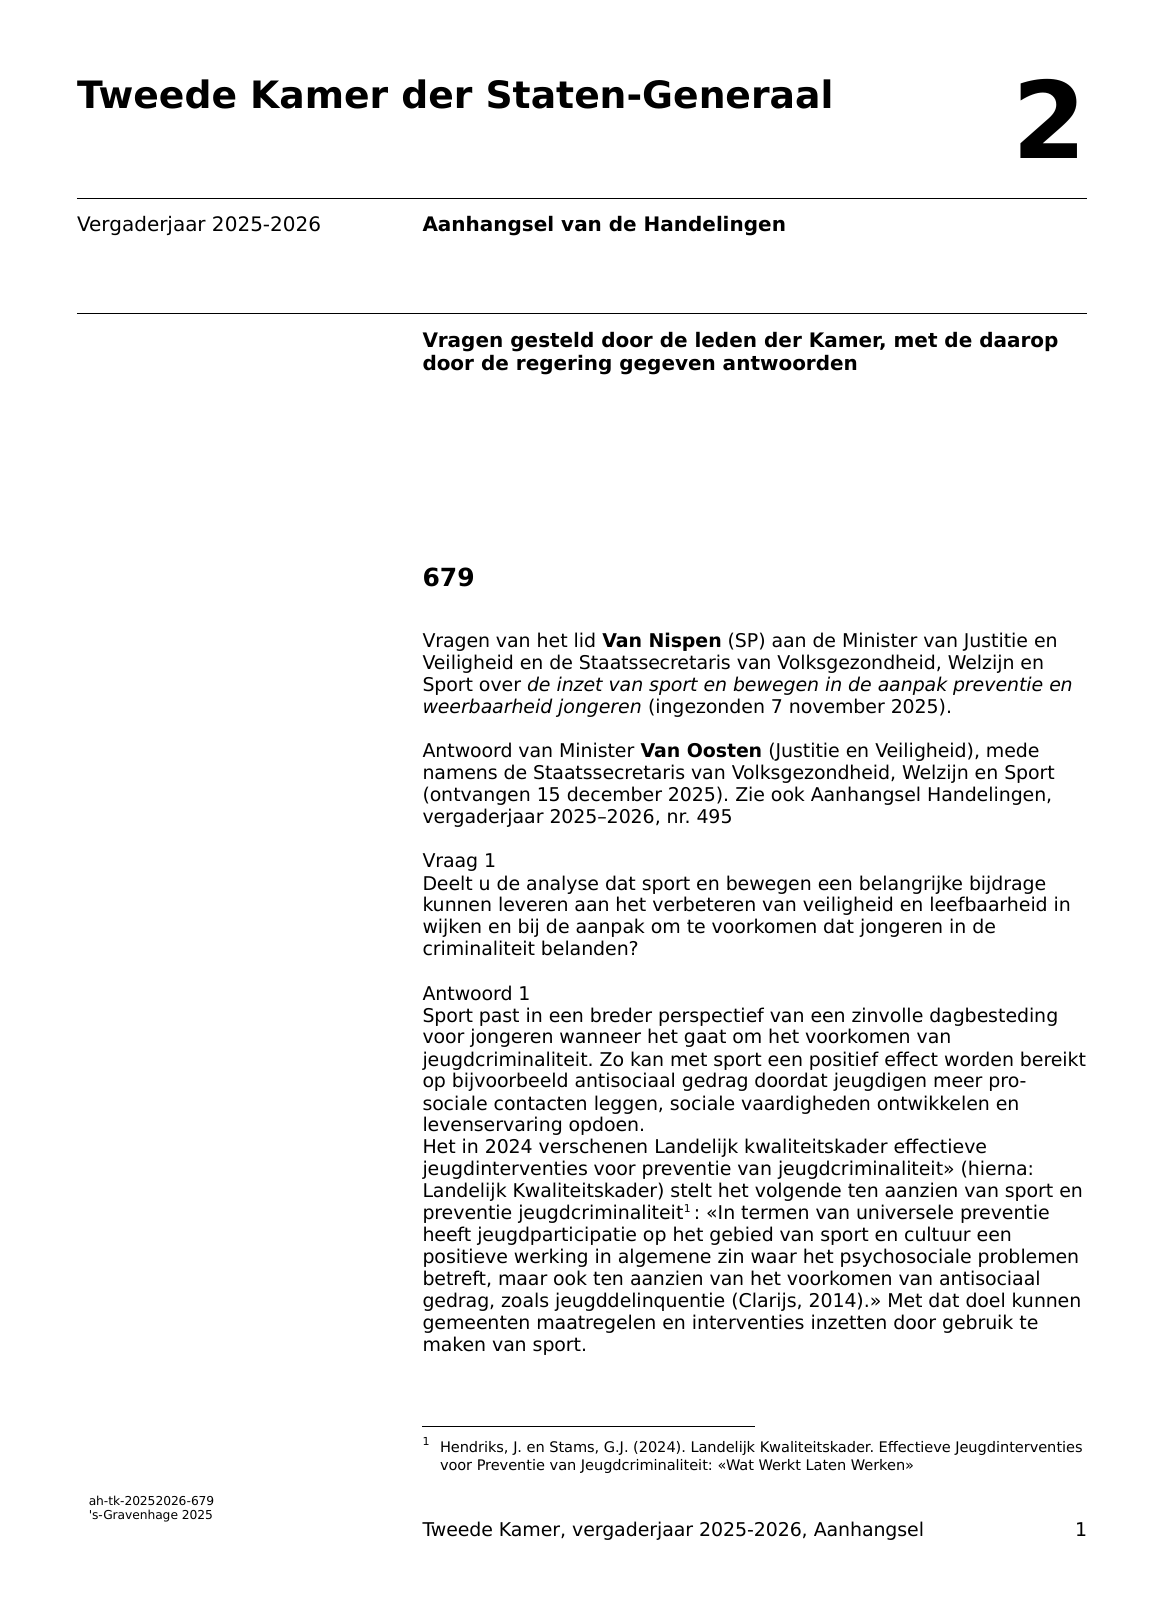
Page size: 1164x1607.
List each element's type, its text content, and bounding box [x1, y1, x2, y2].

text 679 [422, 563, 1087, 592]
table_cell [77, 314, 422, 375]
table_cell Vragen gesteld door de leden der Kamer, met de daarop door de regering gegeven antwoorden [422, 314, 1087, 375]
text Het in 2024 verschenen Landelijk kwaliteitskader effectieve jeugdinterventies voor preventie van jeugdcriminaliteit» (hierna: Landelijk Kwaliteitskader) stelt het volgende ten aanzien van sport en preventie jeugdcriminaliteit: «In termen van universele preventie heeft jeugdparticipatie op het gebied van sport en cultuur een positieve werking in algemene zin waar het psychosociale problemen betreft, maar ook ten aanzien van het voorkomen van antisociaal gedrag, zoals jeugddelinquentie (Clarijs, 2014).» Met dat doel kunnen gemeenten maatregelen en interventies inzetten door gebruik te maken van sport. [422, 1136, 1087, 1356]
text Sport past in een breder perspectief van een zinvolle dagbesteding voor jongeren wanneer het gaat om het voorkomen van jeugdcriminaliteit. Zo kan met sport een positief effect worden bereikt op bijvoorbeeld antisociaal gedrag doordat jeugdigen meer pro-sociale contacten leggen, sociale vaardigheden ontwikkelen en levenservaring opdoen. [422, 1004, 1087, 1136]
table_header Tweede Kamer der Staten-Generaal [77, 59, 886, 198]
table_cell Vergaderjaar 2025-2026 [77, 199, 422, 313]
text Vragen van het lid Van Nispen (SP) aan de Minister van Justitie en Veiligheid en de Staatssecretaris van Volksgezondheid, Welzijn en Sport over de inzet van sport en bewegen in de aanpak preventie en weerbaarheid jongeren (ingezonden 7 november 2025). [422, 630, 1087, 718]
text Deelt u de analyse dat sport en bewegen een belangrijke bijdrage kunnen leveren aan het verbeteren van veiligheid en leefbaarheid in wijken en bij de aanpak om te voorkomen dat jongeren in de criminaliteit belanden? [422, 872, 1087, 960]
text ah-tk-20252026-679 [88, 1494, 323, 1508]
text Hendriks, J. en Stams, G.J. (2024). Landelijk Kwaliteitskader. Effectieve Jeugdinterventies voor Preventie van Jeugdcriminaliteit: «Wat Werkt Laten Werken» [422, 1435, 1087, 1474]
text 's-Gravenhage 2025 [88, 1508, 323, 1522]
table_cell Aanhangsel van de Handelingen [422, 199, 1087, 313]
table_header 2 [886, 59, 1087, 198]
text Antwoord 1 [422, 982, 1087, 1004]
text Antwoord van Minister Van Oosten (Justitie en Veiligheid), mede namens de Staatssecretaris van Volksgezondheid, Welzijn en Sport (ontvangen 15 december 2025). Zie ook Aanhangsel Handelingen, vergaderjaar 2025–2026, nr. 495 [422, 740, 1087, 828]
text Vraag 1 [422, 850, 1087, 872]
